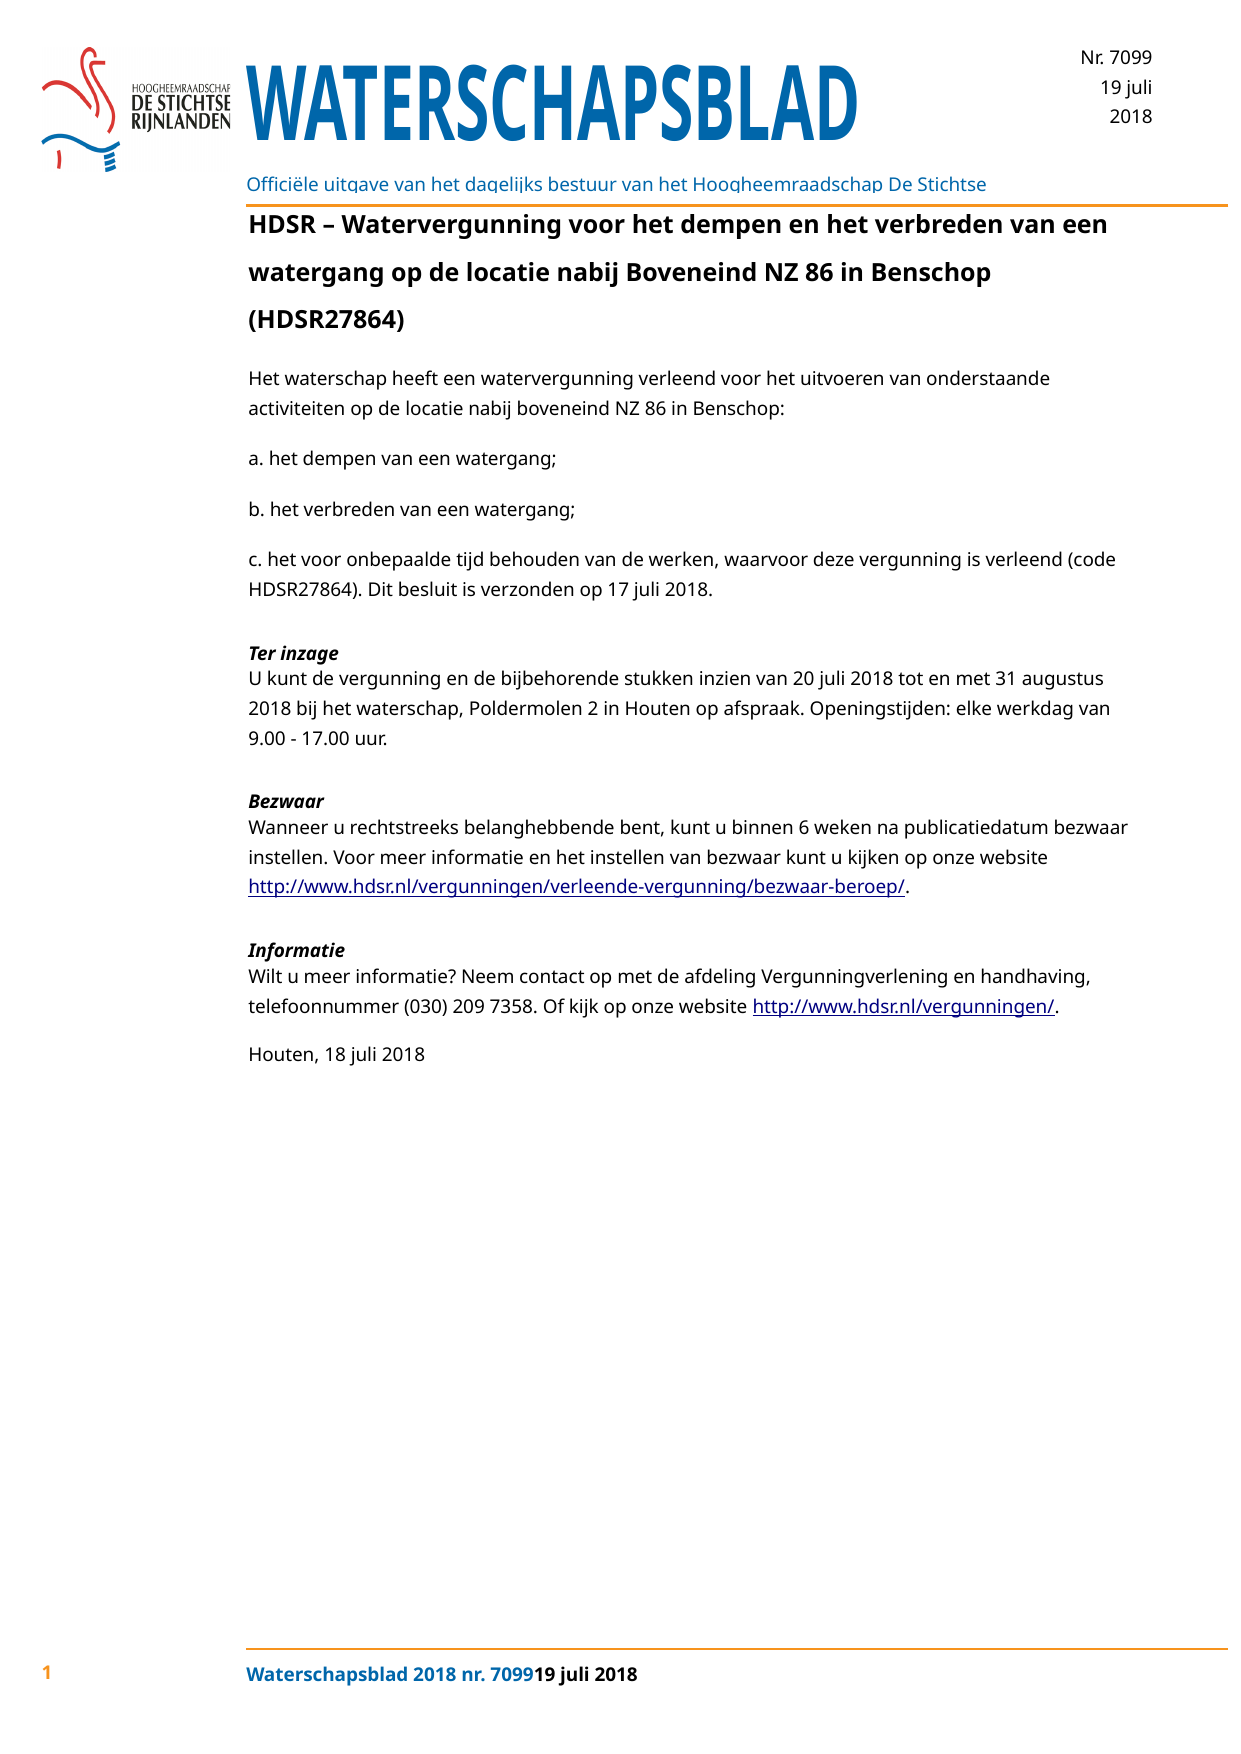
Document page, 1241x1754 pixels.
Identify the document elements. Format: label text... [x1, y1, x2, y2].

text b. het verbreden van een watergang; [248, 496, 1152, 522]
text Informatie [248, 938, 1152, 963]
text c. het voor onbepaalde tijd behouden van de werken, waarvoor deze vergunning is verleend (code HDSR27864). Dit besluit is verzonden op 17 juli 2018. [248, 546, 1152, 602]
text U kunt de vergunning en de bijbehorende stukken inzien van 20 juli 2018 tot en met 31 augustus 2018 bij het waterschap, Poldermolen 2 in Houten op afspraak. Openingstijden: elke werkdag van 9.00 - 17.00 uur. [248, 666, 1152, 751]
text Houten, 18 juli 2018 [248, 1041, 1152, 1066]
text HDSR – Watervergunning voor het dempen en het verbreden van een watergang op de locatie nabij Boveneind NZ 86 in Benschop (HDSR27864) [248, 207, 1152, 336]
text Het waterschap heeft een watervergunning verleend voor het uitvoeren van onderstaande activiteiten op de locatie nabij boveneind NZ 86 in Benschop: [248, 366, 1152, 421]
text Ter inzage [248, 640, 1152, 666]
text a. het dempen van een watergang; [248, 446, 1152, 471]
text Bezwaar [248, 789, 1152, 814]
text Wanneer u rechtstreeks belanghebbende bent, kunt u binnen 6 weken na publicatiedatum bezwaar instellen. Voor meer informatie en het instellen van bezwaar kunt u kijken op onze website http://www.hdsr.nl/vergunningen/verleende-vergunning/bezwaar-beroep/. [248, 814, 1152, 899]
picture [41, 47, 231, 172]
text Wilt u meer informatie? Neem contact op met de afdeling Vergunningverlening en handhaving, telefoonnummer (030) 209 7358. Of kijk op onze website http://www.hdsr.nl/vergunningen/. [248, 963, 1152, 1019]
